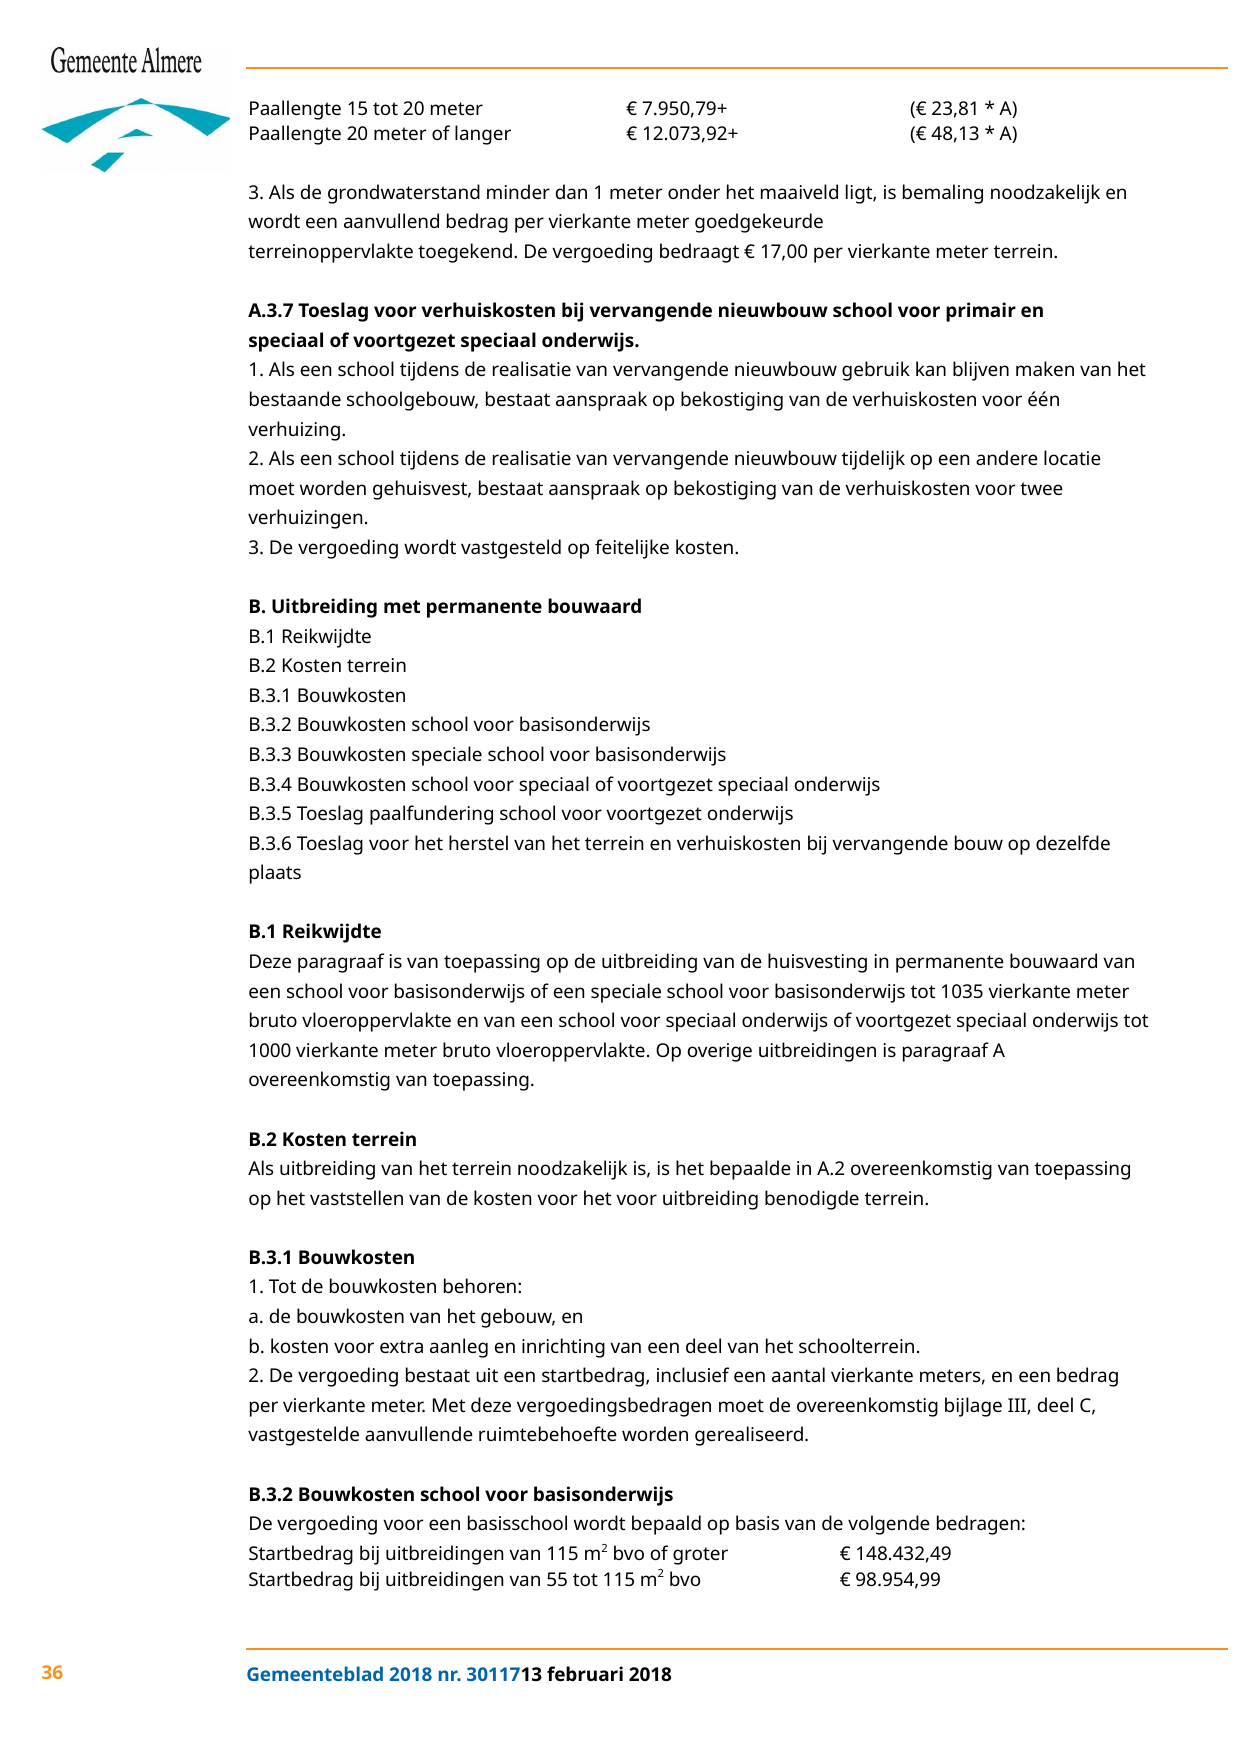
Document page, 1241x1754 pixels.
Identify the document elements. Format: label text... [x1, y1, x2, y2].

table_cell € 7.950,79+ [626, 95, 910, 121]
text B.2 Kosten terrein [248, 652, 1152, 678]
text 3. De vergoeding wordt vastgesteld op feitelijke kosten. [248, 534, 1152, 560]
table_header Startbedrag bij uitbreidingen van 115 m2 bvo of groter [248, 1540, 839, 1566]
text 2. De vergoeding bestaat uit een startbedrag, inclusief een aantal vierkante meters, en een bedrag per vierkante meter. Met deze vergoedingsbedragen moet de overeenkomstig bijlage III, deel C, vastgestelde aanvullende ruimtebehoefte worden gerealiseerd. [248, 1362, 1152, 1447]
text 1. Tot de bouwkosten behoren: [248, 1274, 1152, 1299]
text B.3.1 Bouwkosten [248, 1244, 1152, 1270]
text B.3.4 Bouwkosten school voor speciaal of voortgezet speciaal onderwijs [248, 771, 1152, 796]
text A.3.7 Toeslag voor verhuiskosten bij vervangende nieuwbouw school voor primair en [248, 297, 1152, 323]
table_cell € 98.954,99 [840, 1566, 1152, 1591]
text speciaal of voortgezet speciaal onderwijs. [248, 327, 1152, 353]
table_cell € 12.073,92+ [626, 121, 910, 146]
table_cell Paallengte 15 tot 20 meter [248, 95, 626, 121]
text a. de bouwkosten van het gebouw, en [248, 1303, 1152, 1329]
text B.3.3 Bouwkosten speciale school voor basisonderwijs [248, 741, 1152, 767]
text 2. Als een school tijdens de realisatie van vervangende nieuwbouw tijdelijk op een andere locatie moet worden gehuisvest, bestaat aanspraak op bekostiging van de verhuiskosten voor twee verhuizingen. [248, 445, 1152, 530]
text B.1 Reikwijdte [248, 919, 1152, 944]
table_cell (€ 23,81 * A) [910, 95, 1152, 121]
text B.3.6 Toeslag voor het herstel van het terrein en verhuiskosten bij vervangende bouw op dezelfde plaats [248, 830, 1152, 885]
text 3. Als de grondwaterstand minder dan 1 meter onder het maaiveld ligt, is bemaling noodzakelijk en wordt een aanvullend bedrag per vierkante meter goedgekeurde [248, 179, 1152, 234]
text B.3.2 Bouwkosten school voor basisonderwijs [248, 1481, 1152, 1506]
text B.3.2 Bouwkosten school voor basisonderwijs [248, 712, 1152, 737]
text terreinoppervlakte toegekend. De vergoeding bedraagt € 17,00 per vierkante meter terrein. [248, 238, 1152, 264]
text b. kosten voor extra aanleg en inrichting van een deel van het schoolterrein. [248, 1333, 1152, 1358]
table_cell Startbedrag bij uitbreidingen van 55 tot 115 m2 bvo [248, 1566, 839, 1591]
text B.1 Reikwijdte [248, 623, 1152, 648]
text Als uitbreiding van het terrein noodzakelijk is, is het bepaalde in A.2 overeenkomstig van toepassing op het vaststellen van de kosten voor het voor uitbreiding benodigde terrein. [248, 1155, 1152, 1211]
text B. Uitbreiding met permanente bouwaard [248, 593, 1152, 619]
text 1. Als een school tijdens de realisatie van vervangende nieuwbouw gebruik kan blijven maken van het bestaande schoolgebouw, bestaat aanspraak op bekostiging van de verhuiskosten voor één verhuizing. [248, 357, 1152, 441]
text Deze paragraaf is van toepassing op de uitbreiding van de huisvesting in permanente bouwaard van een school voor basisonderwijs of een speciale school voor basisonderwijs tot 1035 vierkante meter bruto vloeroppervlakte en van een school voor speciaal onderwijs of voortgezet speciaal onderwijs tot 1000 vierkante meter bruto vloeroppervlakte. Op overige uitbreidingen is paragraaf A overeenkomstig van toepassing. [248, 948, 1152, 1092]
table_header € 148.432,49 [840, 1540, 1152, 1566]
text B.3.1 Bouwkosten [248, 682, 1152, 708]
table_cell (€ 48,13 * A) [910, 121, 1152, 146]
text B.3.5 Toeslag paalfundering school voor voortgezet onderwijs [248, 800, 1152, 826]
table_cell Paallengte 20 meter of langer [248, 121, 626, 146]
picture [41, 47, 231, 172]
text B.2 Kosten terrein [248, 1126, 1152, 1151]
text De vergoeding voor een basisschool wordt bepaald op basis van de volgende bedragen: [248, 1510, 1152, 1536]
